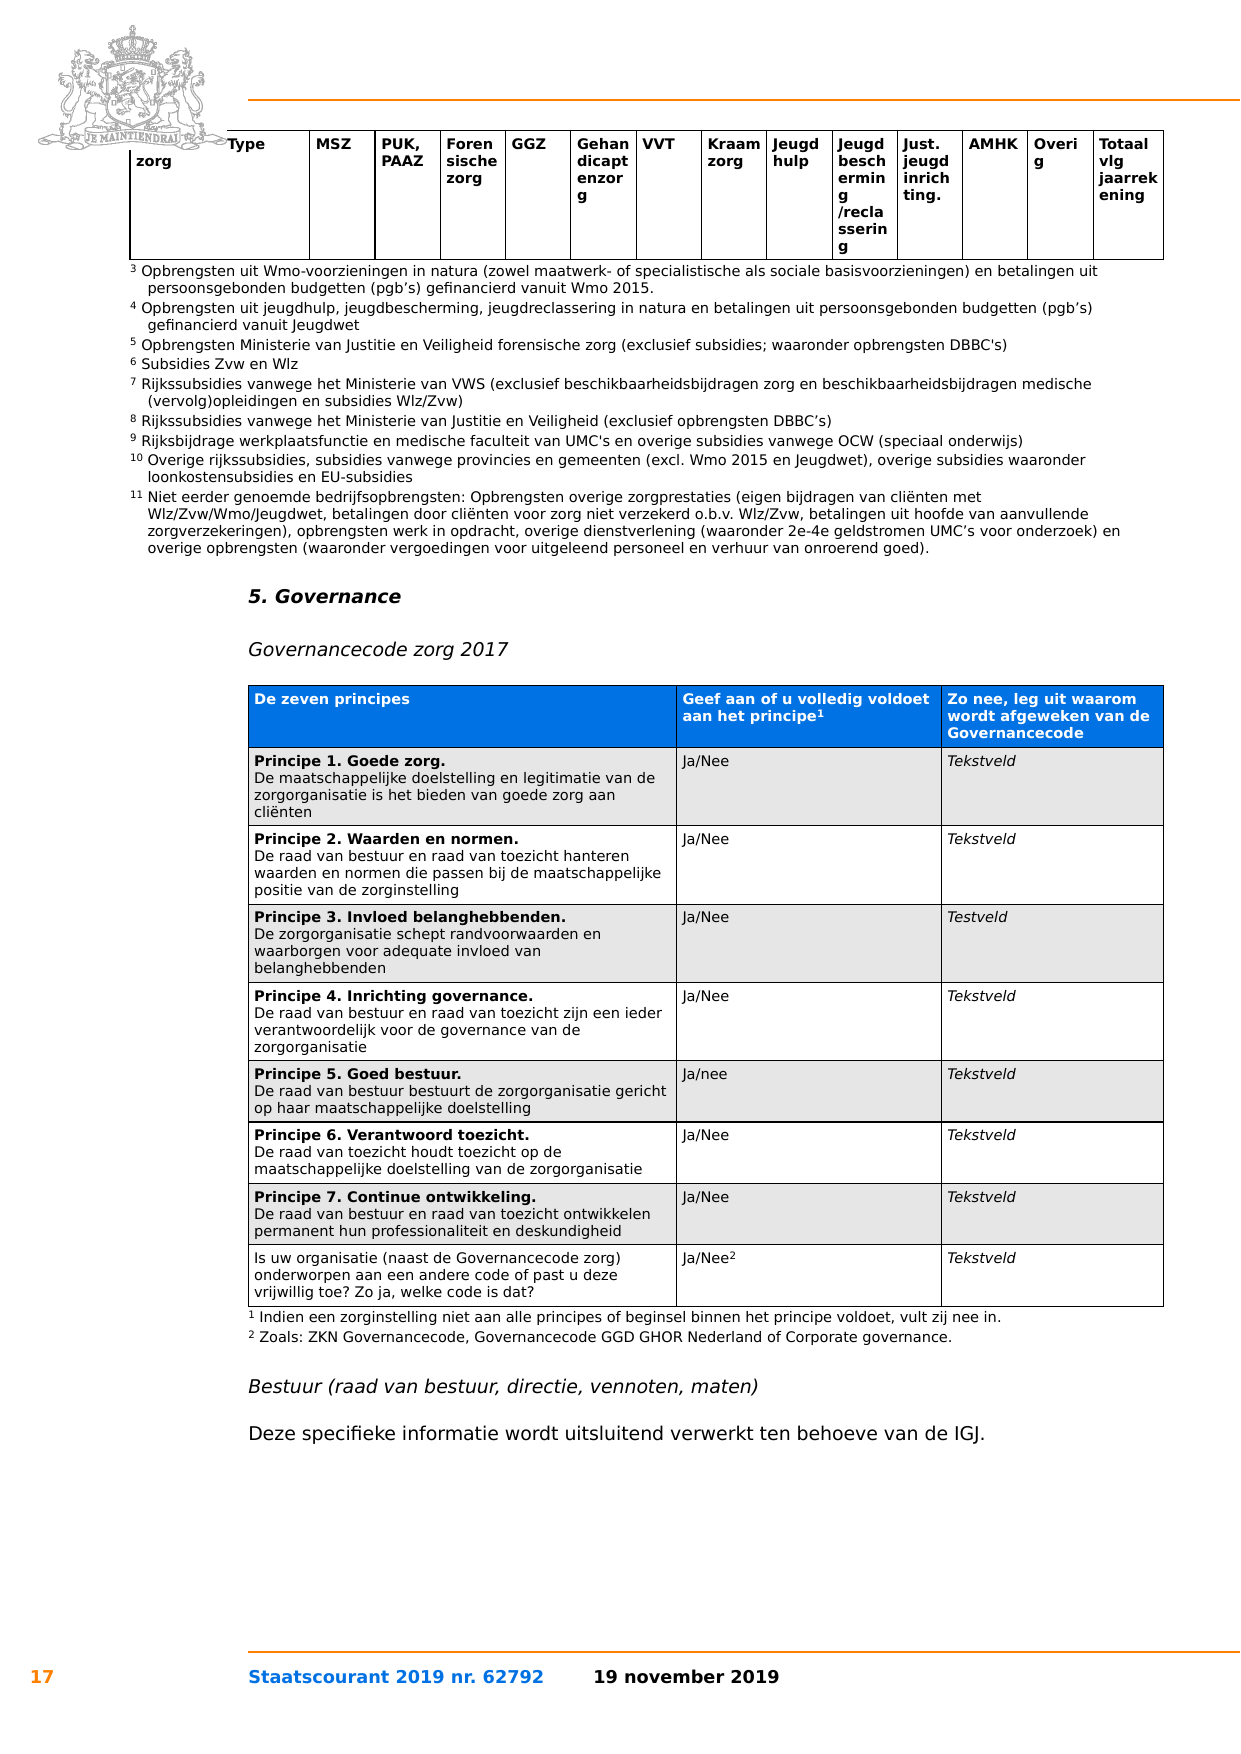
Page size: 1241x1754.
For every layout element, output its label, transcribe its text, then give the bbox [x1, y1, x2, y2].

table_header Overig [1028, 131, 1093, 259]
table_cell 3 Opbrengsten uit Wmo-voorzieningen in natura (zowel maatwerk- of specialistische als sociale basisvoorzieningen) en betalingen uit persoonsgebonden budgetten (pgb’s) gefinancierd vanuit Wmo 2015. 4 Opbrengsten uit jeugdhulp, jeugdbescherming, jeugdreclassering in natura en betalingen uit persoonsgebonden budgetten (pgb’s) gefinancierd vanuit Jeugdwet 5 Opbrengsten Ministerie van Justitie en Veiligheid forensische zorg (exclusief subsidies; waaronder opbrengsten DBBC's) 6 Subsidies Zvw en Wlz 7 Rijkssubsidies vanwege het Ministerie van VWS (exclusief beschikbaarheidsbijdragen zorg en beschikbaarheidsbijdragen medische (vervolg)opleidingen en subsidies Wlz/Zvw) 8 Rijkssubsidies vanwege het Ministerie van Justitie en Veiligheid (exclusief opbrengsten DBBC’s) 9 Rijksbijdrage werkplaatsfunctie en medische faculteit van UMC's en overige subsidies vanwege OCW (speciaal onderwijs) 10 Overige rijkssubsidies, subsidies vanwege provincies en gemeenten (excl. Wmo 2015 en Jeugdwet), overige subsidies waaronder loonkostensubsidies en EU-subsidies 11 Niet eerder genoemde bedrijfsopbrengsten: Opbrengsten overige zorgprestaties (eigen bijdragen van cliënten met Wlz/Zvw/Wmo/Jeugdwet, betalingen door cliënten voor zorg niet verzekerd o.b.v. Wlz/Zvw, betalingen uit hoofde van aanvullende zorgverzekeringen), opbrengsten werk in opdracht, overige dienstverlening (waaronder 2e-4e geldstromen UMC’s voor onderzoek) en overige opbrengsten (waaronder vergoedingen voor uitgeleend personeel en verhuur van onroerend goed). [130, 260, 1163, 556]
table_cell Ja/Nee [677, 1184, 941, 1244]
table_header Jeugdbescherming /reclassering [833, 131, 897, 259]
table_cell Principe 7. Continue ontwikkeling. De raad van bestuur en raad van toezicht ontwikkelen permanent hun professionaliteit en deskundigheid [249, 1184, 676, 1244]
table_header Geef aan of u volledig voldoet aan het principe1 [677, 686, 941, 747]
subtitle 5. Governance [248, 586, 1163, 608]
subtitle Bestuur (raad van bestuur, directie, vennoten, maten) [248, 1376, 1163, 1398]
table_header AMHK [963, 131, 1027, 259]
picture [38, 25, 227, 150]
table_header Kraamzorg [702, 131, 766, 259]
table_header Type zorg [131, 131, 309, 259]
table_cell Tekstveld [942, 1184, 1163, 1244]
table_header GGZ [506, 131, 570, 259]
table_header PUK, PAAZ [376, 131, 440, 259]
table_cell Principe 3. Invloed belanghebbenden. De zorgorganisatie schept randvoorwaarden en waarborgen voor adequate invloed van belanghebbenden [249, 905, 676, 982]
table_cell Principe 6. Verantwoord toezicht. De raad van toezicht houdt toezicht op de maatschappelijke doelstelling van de zorgorganisatie [249, 1123, 676, 1183]
table_cell Ja/Nee [677, 983, 941, 1060]
table_header Totaal vlg jaarrekening [1094, 131, 1163, 259]
table_header MSZ [310, 131, 374, 259]
table_cell Ja/Nee2 [677, 1245, 941, 1306]
table_header Jeugdhulp [767, 131, 832, 259]
table_cell Ja/Nee [677, 748, 941, 825]
table_cell Tekstveld [942, 748, 1163, 825]
text Deze specifieke informatie wordt uitsluitend verwerkt ten behoeve van de IGJ. [248, 1423, 1163, 1445]
table_cell Ja/nee [677, 1061, 941, 1121]
table_cell Tekstveld [942, 1245, 1163, 1306]
table_header Gehandicaptenzorg [571, 131, 636, 259]
table_header VVT [637, 131, 701, 259]
subtitle Governancecode zorg 2017 [248, 638, 1163, 660]
table_cell Tekstveld [942, 1061, 1163, 1121]
table_cell Principe 1. Goede zorg. De maatschappelijke doelstelling en legitimatie van de zorgorganisatie is het bieden van goede zorg aan cliënten [249, 748, 676, 825]
table_cell Principe 2. Waarden en normen. De raad van bestuur en raad van toezicht hanteren waarden en normen die passen bij de maatschappelijke positie van de zorginstelling [249, 826, 676, 903]
table_cell Principe 5. Goed bestuur. De raad van bestuur bestuurt de zorgorganisatie gericht op haar maatschappelijke doelstelling [249, 1061, 676, 1121]
table_cell Ja/Nee [677, 1123, 941, 1183]
table_cell Tekstveld [942, 826, 1163, 903]
table_cell Tekstveld [942, 983, 1163, 1060]
table_header Zo nee, leg uit waarom wordt afgeweken van de Governancecode [942, 686, 1163, 747]
table_cell Ja/Nee [677, 905, 941, 982]
table_cell Is uw organisatie (naast de Governancecode zorg) onderworpen aan een andere code of past u deze vrijwillig toe? Zo ja, welke code is dat? [249, 1245, 676, 1306]
table_cell Ja/Nee [677, 826, 941, 903]
table_header De zeven principes [249, 686, 676, 747]
table_cell Testveld [942, 905, 1163, 982]
table_header Just. jeugd inrichting. [898, 131, 962, 259]
table_cell Tekstveld [942, 1123, 1163, 1183]
table_cell Principe 4. Inrichting governance. De raad van bestuur en raad van toezicht zijn een ieder verantwoordelijk voor de governance van de zorgorganisatie [249, 983, 676, 1060]
table_cell 1 Indien een zorginstelling niet aan alle principes of beginsel binnen het principe voldoet, vult zij nee in. 2 Zoals: ZKN Governancecode, Governancecode GGD GHOR Nederland of Corporate governance. [248, 1307, 1163, 1346]
table_header Forensische zorg [441, 131, 505, 259]
